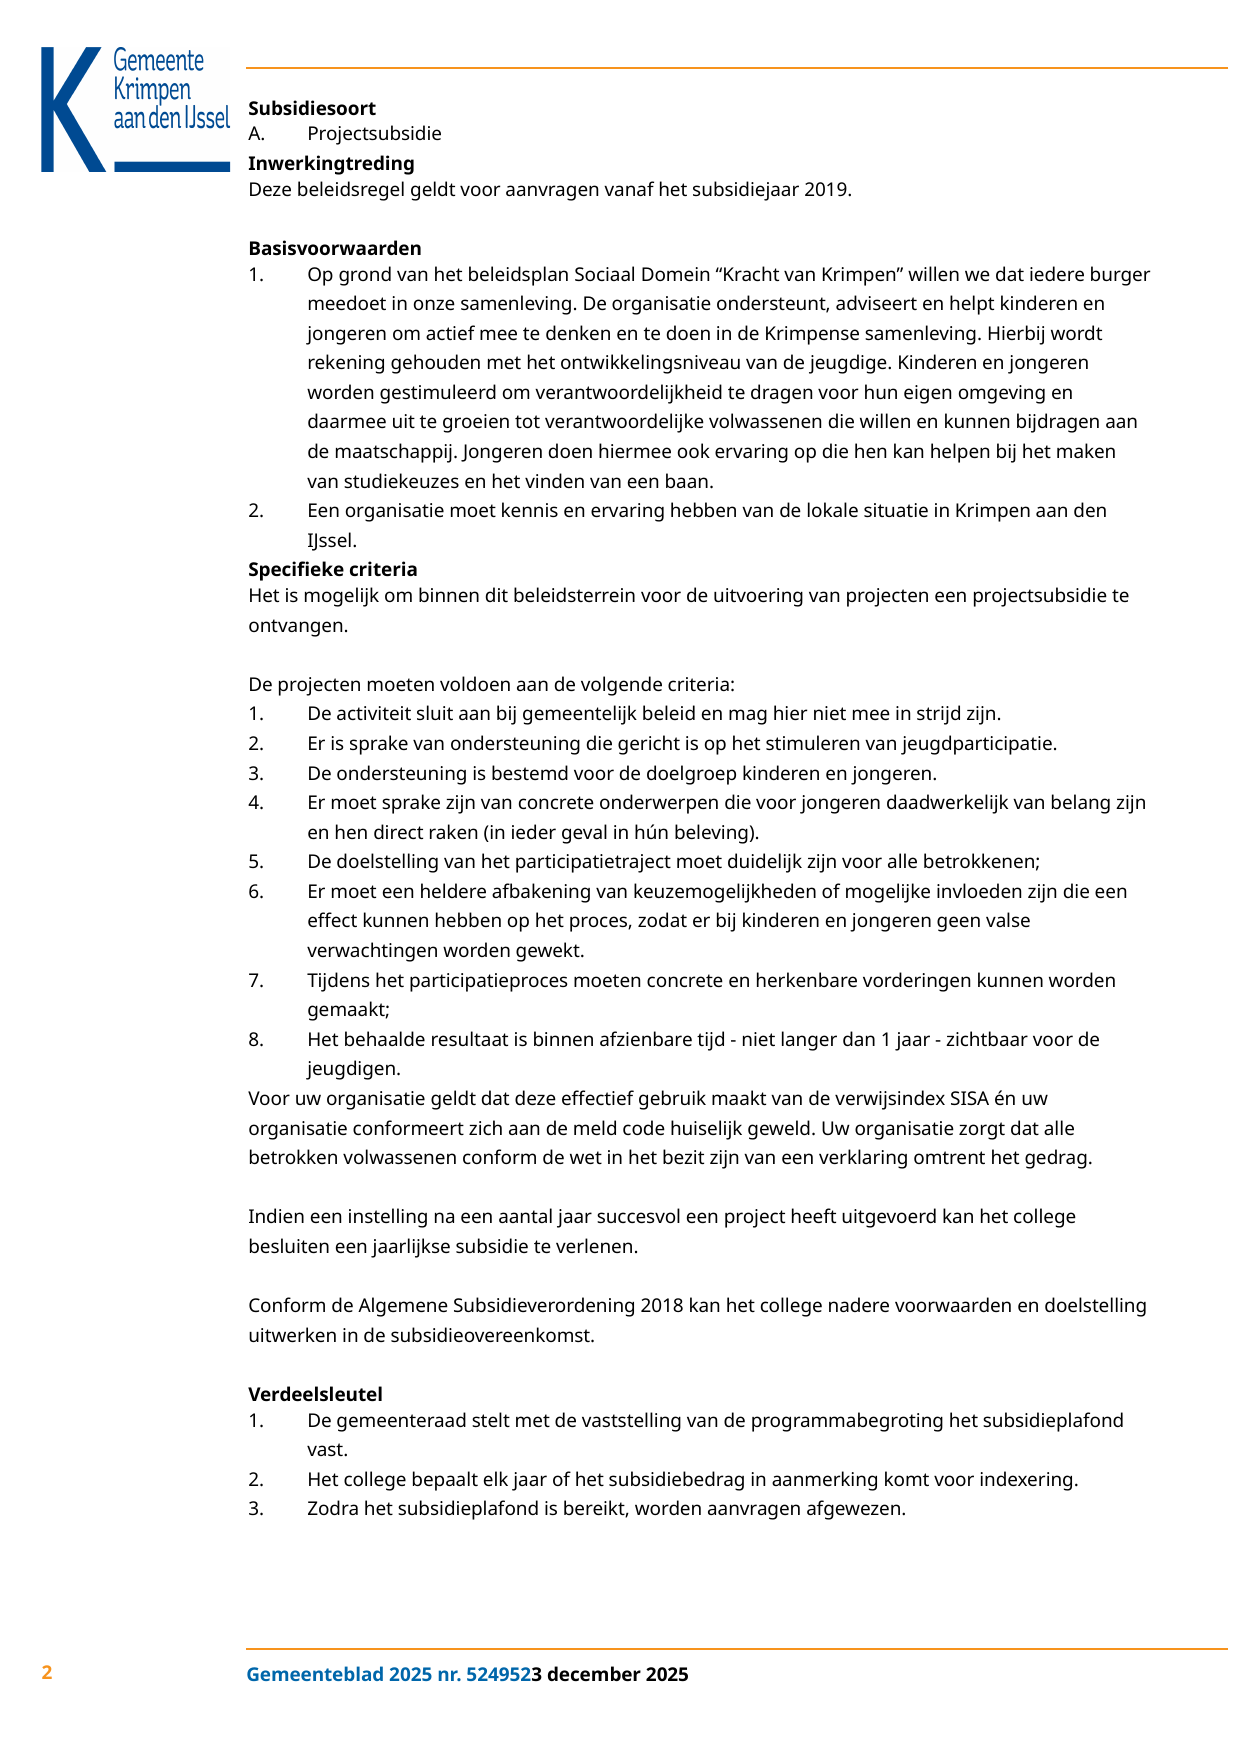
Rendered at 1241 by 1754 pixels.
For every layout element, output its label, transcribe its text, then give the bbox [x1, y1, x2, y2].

text Basisvoorwaarden [248, 235, 1152, 261]
list De doelstelling van het participatietraject moet duidelijk zijn voor alle betrokkenen; [248, 848, 1152, 874]
list Het college bepaalt elk jaar of het subsidiebedrag in aanmerking komt voor indexering. [248, 1466, 1152, 1492]
list Er moet een heldere afbakening van keuzemogelijkheden of mogelijke invloeden zijn die een effect kunnen hebben op het proces, zodat er bij kinderen en jongeren geen valse verwachtingen worden gewekt. [248, 878, 1152, 963]
list Het behaalde resultaat is binnen afzienbare tijd - niet langer dan 1 jaar - zichtbaar voor de jeugdigen. [248, 1026, 1152, 1081]
text De projecten moeten voldoen aan de volgende criteria: [248, 671, 1152, 697]
text Deze beleidsregel geldt voor aanvragen vanaf het subsidiejaar 2019. [248, 176, 1152, 202]
list Op grond van het beleidsplan Sociaal Domein “Kracht van Krimpen” willen we dat iedere burger meedoet in onze samenleving. De organisatie ondersteunt, adviseert en helpt kinderen en jongeren om actief mee te denken en te doen in de Krimpense samenleving. Hierbij wordt rekening gehouden met het ontwikkelingsniveau van de jeugdige. Kinderen en jongeren worden gestimuleerd om verantwoordelijkheid te dragen voor hun eigen omgeving en daarmee uit te groeien tot verantwoordelijke volwassenen die willen en kunnen bijdragen aan de maatschappij. Jongeren doen hiermee ook ervaring op die hen kan helpen bij het maken van studiekeuzes en het vinden van een baan. [248, 261, 1152, 493]
text Subsidiesoort [248, 95, 1152, 121]
list De ondersteuning is bestemd voor de doelgroep kinderen en jongeren. [248, 760, 1152, 786]
list Er is sprake van ondersteuning die gericht is op het stimuleren van jeugdparticipatie. [248, 730, 1152, 756]
list Tijdens het participatieproces moeten concrete en herkenbare vorderingen kunnen worden gemaakt; [248, 967, 1152, 1022]
text Verdeelsleutel [248, 1381, 1152, 1407]
list Zodra het subsidieplafond is bereikt, worden aanvragen afgewezen. [248, 1496, 1152, 1521]
text Inwerkingtreding [248, 150, 1152, 176]
text Conform de Algemene Subsidieverordening 2018 kan het college nadere voorwaarden en doelstelling uitwerken in de subsidieovereenkomst. [248, 1292, 1152, 1348]
list De gemeenteraad stelt met de vaststelling van de programmabegroting het subsidieplafond vast. [248, 1407, 1152, 1462]
list Er moet sprake zijn van concrete onderwerpen die voor jongeren daadwerkelijk van belang zijn en hen direct raken (in ieder geval in hún beleving). [248, 789, 1152, 845]
text Specifieke criteria [248, 557, 1152, 582]
text Het is mogelijk om binnen dit beleidsterrein voor de uitvoering van projecten een projectsubsidie te ontvangen. [248, 582, 1152, 638]
list De activiteit sluit aan bij gemeentelijk beleid en mag hier niet mee in strijd zijn. [248, 701, 1152, 726]
list Projectsubsidie [248, 121, 1152, 146]
text Voor uw organisatie geldt dat deze effectief gebruik maakt van de verwijsindex SISA én uw organisatie conformeert zich aan de meld code huiselijk geweld. Uw organisatie zorgt dat alle betrokken volwassenen conform de wet in het bezit zijn van een verklaring omtrent het gedrag. [248, 1085, 1152, 1170]
picture [41, 47, 231, 172]
list Een organisatie moet kennis en ervaring hebben van de lokale situatie in Krimpen aan den IJssel. [248, 497, 1152, 553]
text Indien een instelling na een aantal jaar succesvol een project heeft uitgevoerd kan het college besluiten een jaarlijkse subsidie te verlenen. [248, 1203, 1152, 1259]
